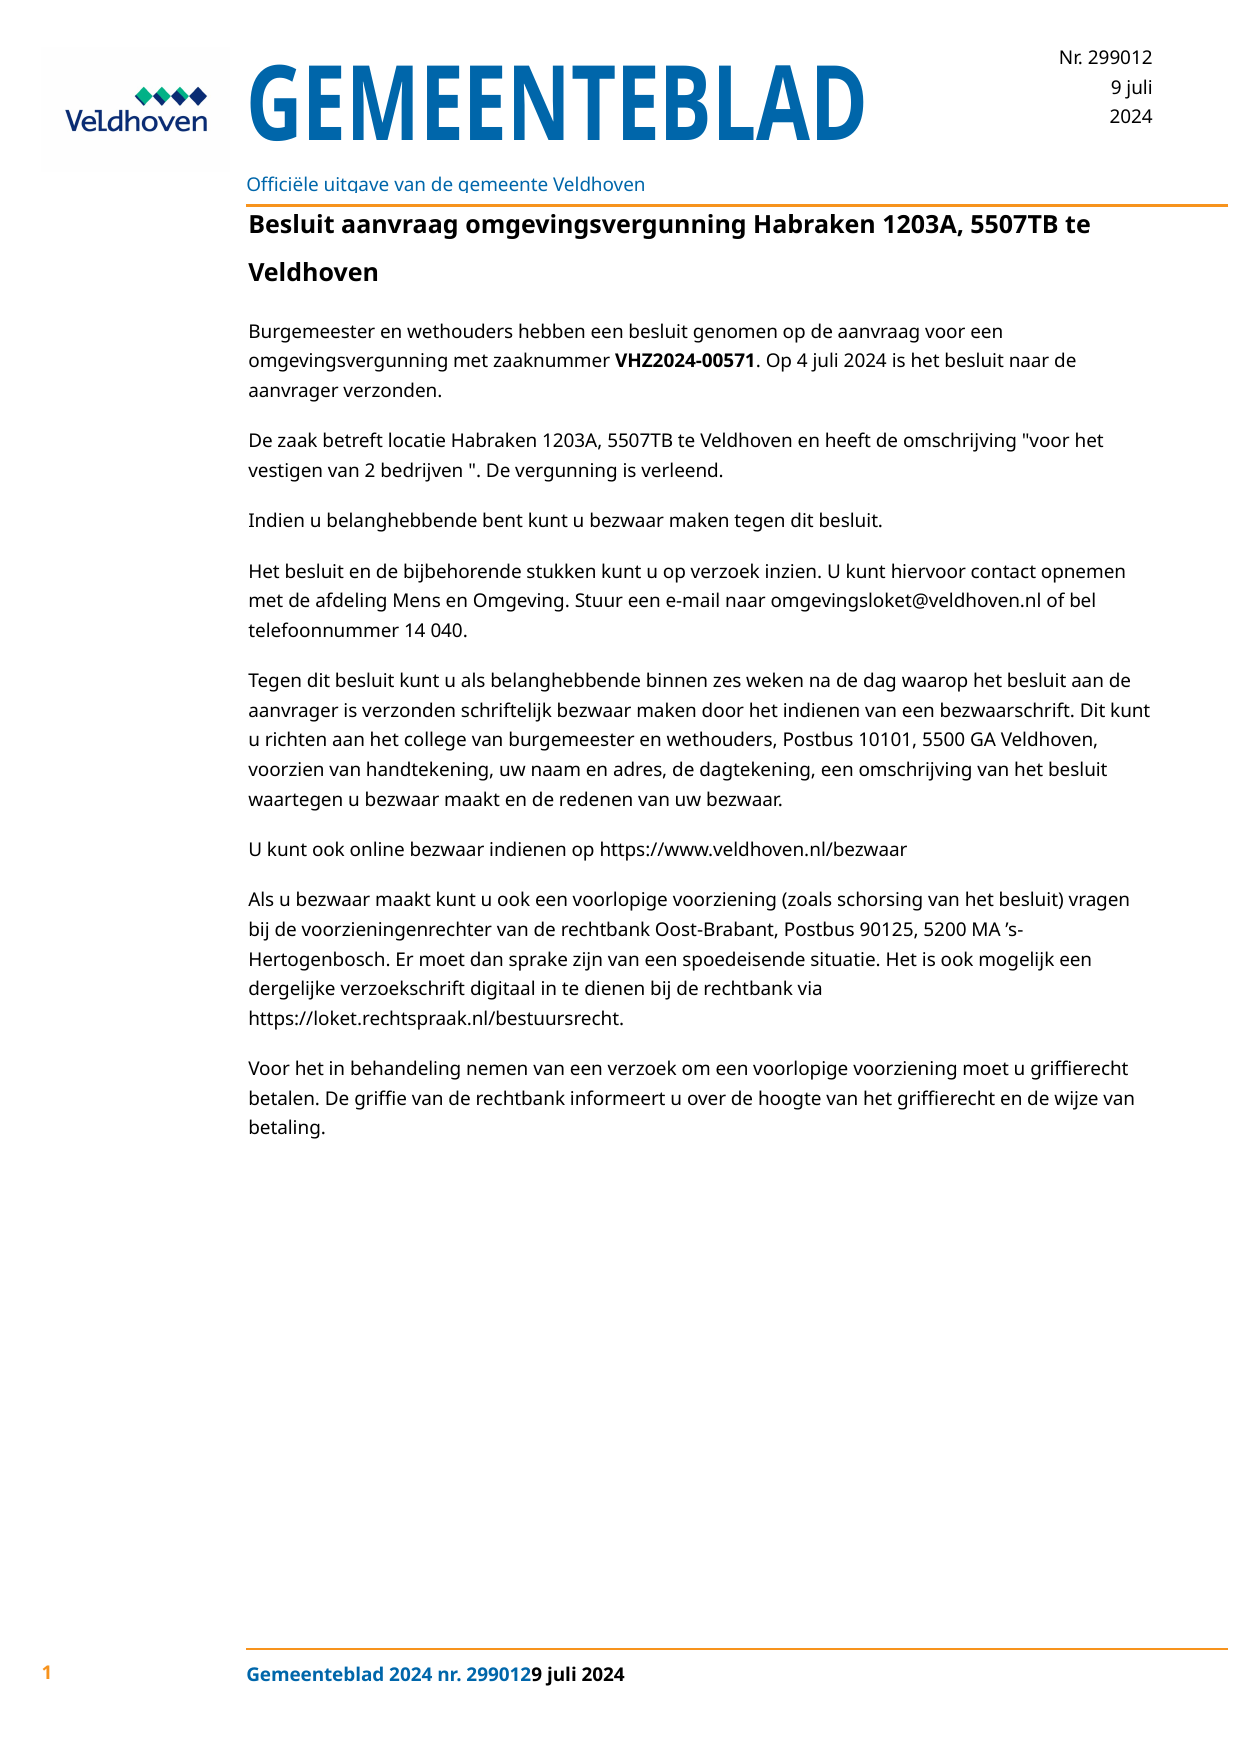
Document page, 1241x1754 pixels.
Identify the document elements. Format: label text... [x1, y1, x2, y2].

text Als u bezwaar maakt kunt u ook een voorlopige voorziening (zoals schorsing van het besluit) vragen bij de voorzieningenrechter van de rechtbank Oost-Brabant, Postbus 90125, 5200 MA ’s-Hertogenbosch. Er moet dan sprake zijn van een spoedeisende situatie. Het is ook mogelijk een dergelijke verzoekschrift digitaal in te dienen bij de rechtbank via https://loket.rechtspraak.nl/bestuursrecht. [248, 887, 1152, 1031]
text U kunt ook online bezwaar indienen op https://www.veldhoven.nl/bezwaar [248, 836, 1152, 862]
text Het besluit en de bijbehorende stukken kunt u op verzoek inzien. U kunt hiervoor contact opnemen met de afdeling Mens en Omgeving. Stuur een e-mail naar omgevingsloket@veldhoven.nl of bel telefoonnummer 14 040. [248, 558, 1152, 643]
text De zaak betreft locatie Habraken 1203A, 5507TB te Veldhoven en heeft de omschrijving "voor het vestigen van 2 bedrijven ". De vergunning is verleend. [248, 427, 1152, 483]
picture [41, 47, 231, 172]
text Tegen dit besluit kunt u als belanghebbende binnen zes weken na de dag waarop het besluit aan de aanvrager is verzonden schriftelijk bezwaar maken door het indienen van een bezwaarschrift. Dit kunt u richten aan het college van burgemeester en wethouders, Postbus 10101, 5500 GA Veldhoven, voorzien van handtekening, uw naam en adres, de dagtekening, een omschrijving van het besluit waartegen u bezwaar maakt en de redenen van uw bezwaar. [248, 667, 1152, 812]
text Voor het in behandeling nemen van een verzoek om een voorlopige voorziening moet u griffierecht betalen. De griffie van de rechtbank informeert u over de hoogte van het griffierecht en de wijze van betaling. [248, 1055, 1152, 1140]
text Burgemeester en wethouders hebben een besluit genomen op de aanvraag voor een omgevingsvergunning met zaaknummer VHZ2024-00571. Op 4 juli 2024 is het besluit naar de aanvrager verzonden. [248, 318, 1152, 403]
text Besluit aanvraag omgevingsvergunning Habraken 1203A, 5507TB te Veldhoven [248, 207, 1152, 288]
text Indien u belanghebbende bent kunt u bezwaar maken tegen dit besluit. [248, 507, 1152, 533]
